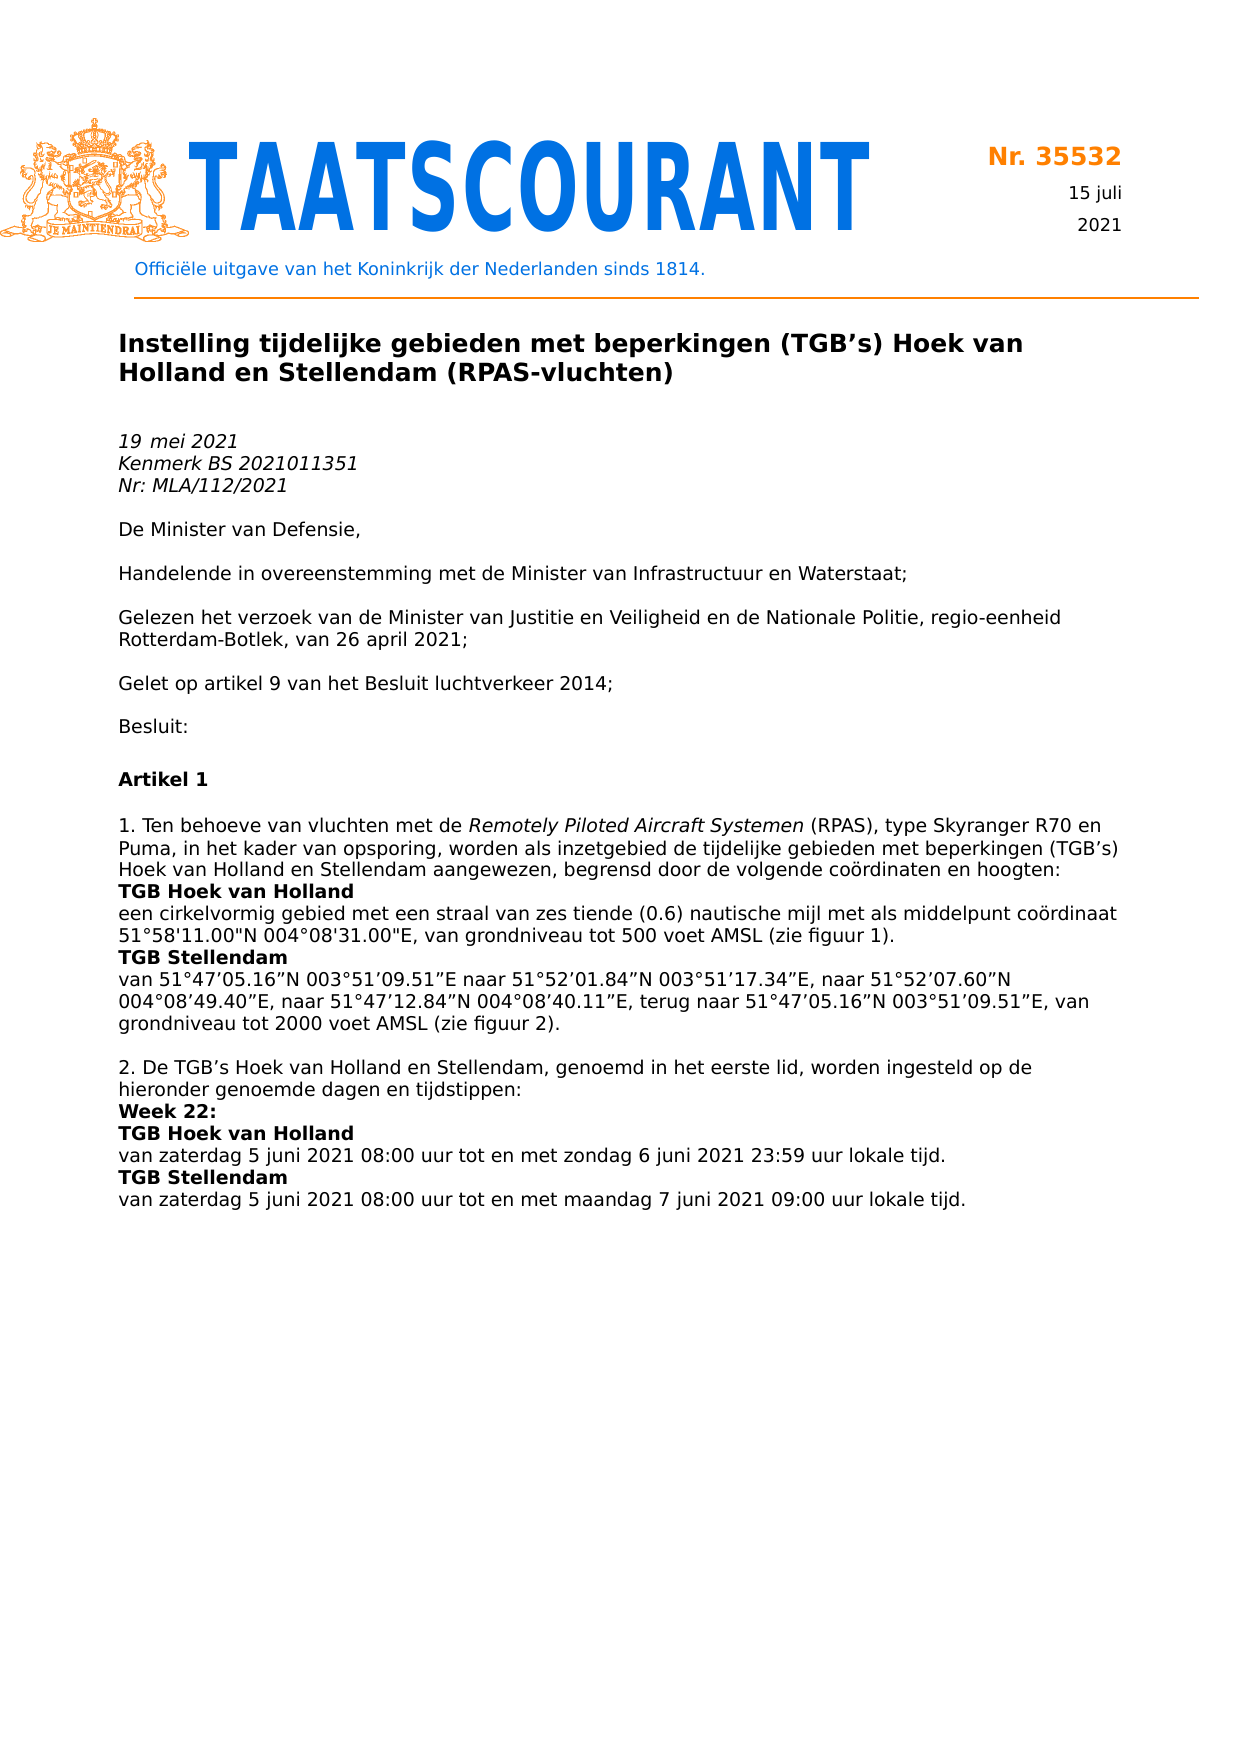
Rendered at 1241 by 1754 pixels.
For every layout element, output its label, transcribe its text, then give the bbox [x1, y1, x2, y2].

table_header STAATSCOURANT [134, 118, 939, 259]
text 1. Ten behoeve van vluchten met de Remotely Piloted Aircraft Systemen (RPAS), type Skyranger R70 en Puma, in het kader van opsporing, worden als inzetgebied de tijdelijke gebieden met beperkingen (TGB’s) Hoek van Holland en Stellendam aangewezen, begrensd door de volgende coördinaten en hoogten: [118, 815, 1122, 881]
text Gelezen het verzoek van de Minister van Justitie en Veiligheid en de Nationale Politie, regio-eenheid Rotterdam-Botlek, van 26 april 2021; [118, 607, 1122, 651]
text TGB Stellendam [118, 1167, 1122, 1189]
text TGB Stellendam [118, 947, 1122, 969]
text van 51°47’05.16”N 003°51’09.51”E naar 51°52’01.84”N 003°51’17.34”E, naar 51°52’07.60”N 004°08’49.40”E, naar 51°47’12.84”N 004°08’40.11”E, terug naar 51°47’05.16”N 003°51’09.51”E, van grondniveau tot 2000 voet AMSL (zie figuur 2). [118, 969, 1122, 1035]
table_cell 15 juli [939, 177, 1199, 209]
table_cell 2021 [939, 209, 1199, 259]
text Week 22: [118, 1101, 1122, 1123]
text 19 mei 2021 [118, 431, 1122, 453]
text De Minister van Defensie, [118, 519, 1122, 541]
text Besluit: [118, 716, 1122, 738]
text Handelende in overeenstemming met de Minister van Infrastructuur en Waterstaat; [118, 563, 1122, 585]
table_cell Officiële uitgave van het Koninkrijk der Nederlanden sinds 1814. [134, 259, 1199, 297]
table_header [0, 242, 134, 297]
text TGB Hoek van Holland [118, 1123, 1122, 1145]
text van zaterdag 5 juni 2021 08:00 uur tot en met zondag 6 juni 2021 23:59 uur lokale tijd. [118, 1145, 1122, 1167]
subtitle Artikel 1 [118, 768, 1122, 790]
text Nr: MLA/112/2021 [118, 475, 1122, 497]
table_header Nr. 35532 [939, 118, 1199, 177]
subtitle Instelling tijdelijke gebieden met beperkingen (TGB’s) Hoek van Holland en Stellendam (RPAS-vluchten) [118, 329, 1122, 387]
picture [0, 118, 189, 242]
text Kenmerk BS 2021011351 [118, 453, 1122, 475]
text een cirkelvormig gebied met een straal van zes tiende (0.6) nautische mijl met als middelpunt coördinaat 51°58'11.00"N 004°08'31.00"E, van grondniveau tot 500 voet AMSL (zie figuur 1). [118, 903, 1122, 947]
text Gelet op artikel 9 van het Besluit luchtverkeer 2014; [118, 673, 1122, 694]
text 2. De TGB’s Hoek van Holland en Stellendam, genoemd in het eerste lid, worden ingesteld op de hieronder genoemde dagen en tijdstippen: [118, 1057, 1122, 1101]
text TGB Hoek van Holland [118, 881, 1122, 903]
text van zaterdag 5 juni 2021 08:00 uur tot en met maandag 7 juni 2021 09:00 uur lokale tijd. [118, 1189, 1122, 1211]
